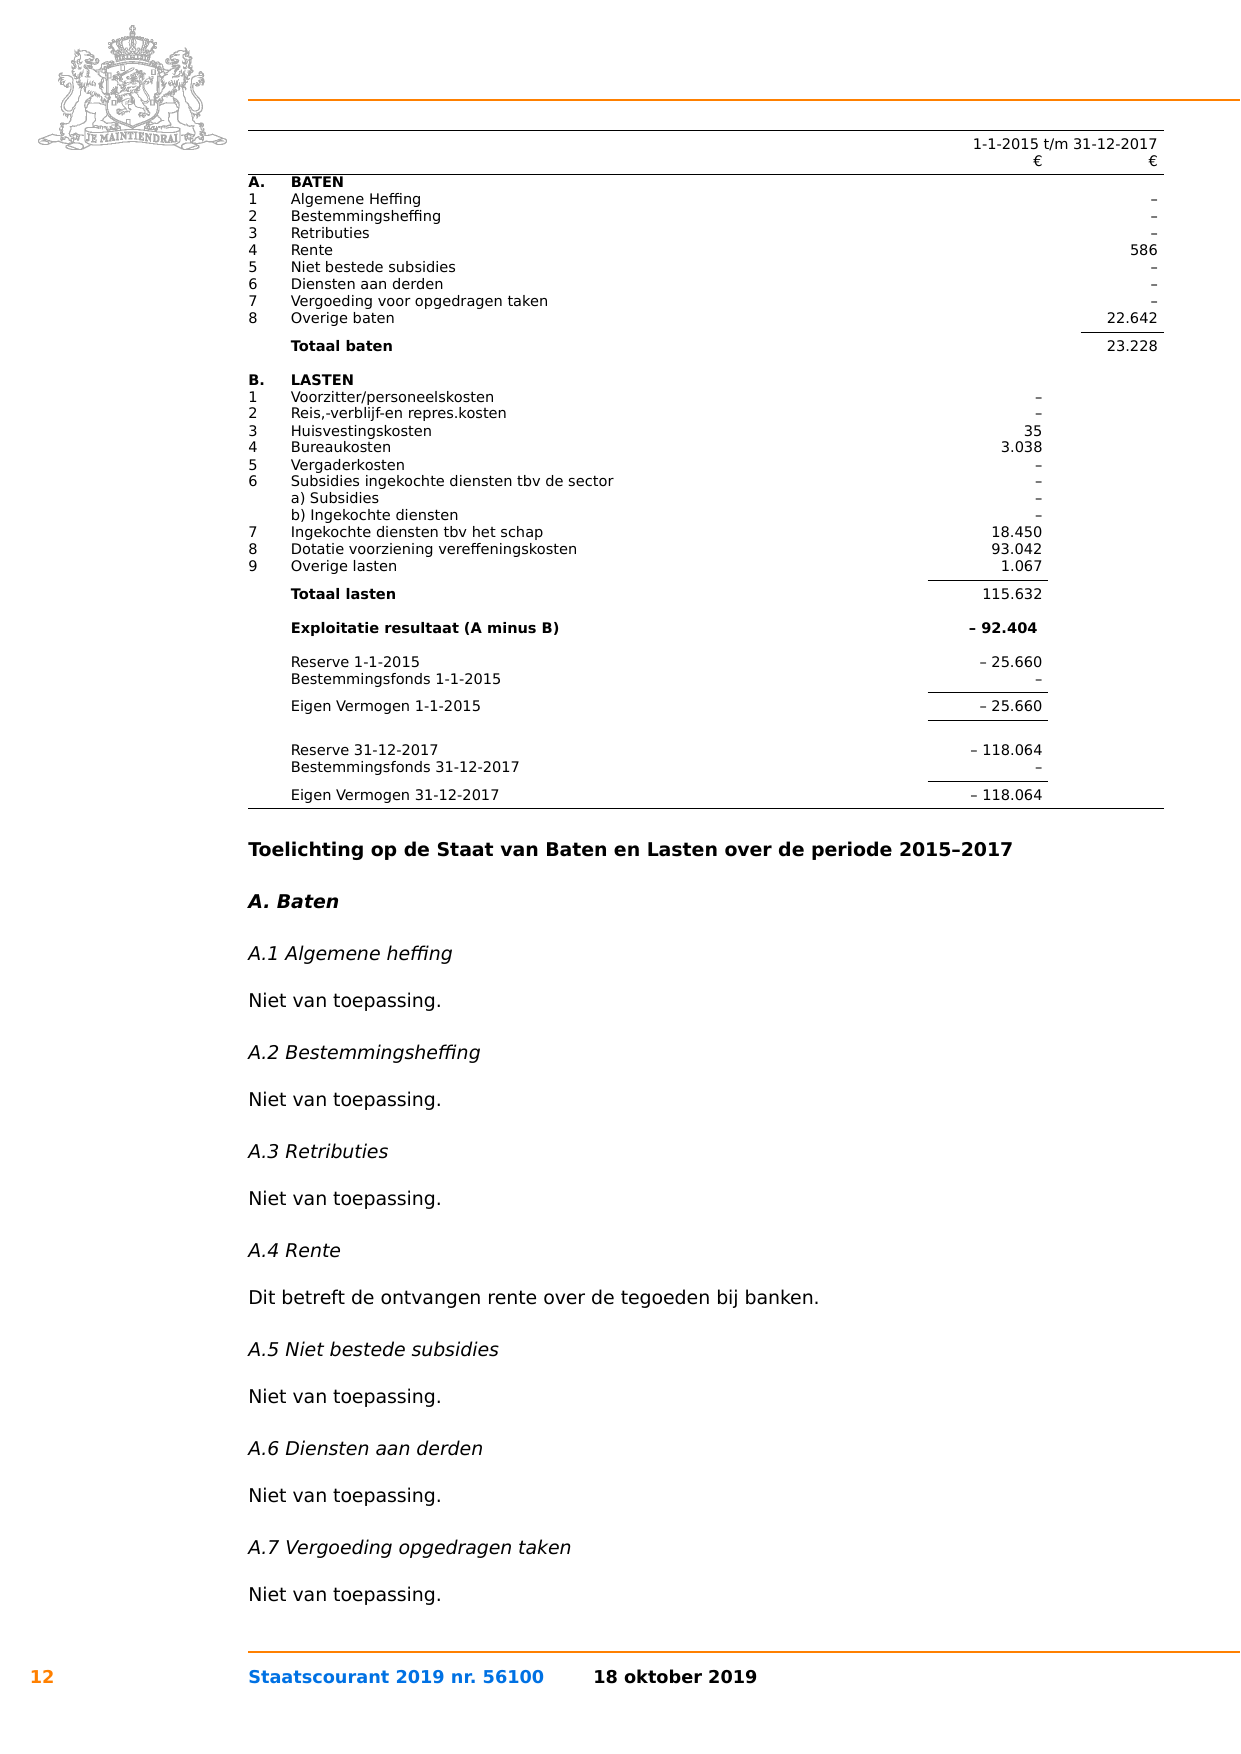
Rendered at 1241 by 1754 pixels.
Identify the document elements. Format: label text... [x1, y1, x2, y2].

text Niet van toepassing. [248, 990, 1163, 1012]
table_cell [248, 781, 285, 808]
table_cell [1048, 276, 1081, 293]
table_cell [1081, 371, 1163, 388]
table_cell [873, 208, 928, 225]
table_cell 7 [248, 293, 285, 310]
table_cell Dotatie voorziening vereffeningskosten [285, 541, 873, 558]
table_cell 6 [248, 473, 285, 490]
table_cell [1048, 389, 1081, 405]
table_cell [248, 332, 285, 354]
table_cell [1048, 191, 1081, 208]
table_cell 6 [248, 276, 285, 293]
table_cell Reserve 31-12-2017 [285, 742, 873, 759]
table_cell [285, 720, 873, 742]
table_cell [248, 692, 285, 719]
table_cell [1081, 490, 1163, 507]
table_cell Bestemmingsheffing [285, 208, 873, 225]
table_cell Huisvestingskosten [285, 423, 873, 439]
table_cell [248, 671, 285, 692]
table_cell [1081, 456, 1163, 473]
table_cell [873, 671, 928, 692]
table_cell – [928, 671, 1048, 692]
table_cell – 118.064 [928, 742, 1048, 759]
table_cell [1048, 153, 1081, 174]
table_cell [1048, 208, 1081, 225]
table_cell [873, 620, 928, 637]
subtitle A.3 Retributies [248, 1141, 1163, 1163]
table_cell – [928, 473, 1048, 490]
table_cell [873, 720, 928, 742]
table_cell [1048, 332, 1081, 354]
table_cell – [1081, 225, 1163, 242]
table_cell [873, 541, 928, 558]
picture [38, 25, 227, 150]
table_cell [873, 558, 928, 580]
table_cell [873, 781, 928, 808]
table_cell 3 [248, 423, 285, 439]
table_cell [248, 580, 285, 603]
table_cell [873, 456, 928, 473]
text Niet van toepassing. [248, 1386, 1163, 1408]
table_cell [873, 293, 928, 310]
table_cell [1048, 405, 1081, 422]
table_cell [873, 637, 928, 653]
table_cell [1081, 473, 1163, 490]
table_cell 2 [248, 405, 285, 422]
table_cell [873, 405, 928, 422]
table_cell [1048, 541, 1081, 558]
table_cell BATEN [285, 175, 873, 191]
table_cell Overige lasten [285, 558, 873, 580]
table_cell [1048, 259, 1081, 276]
table_cell b) Ingekochte diensten [285, 507, 873, 524]
table_cell Reis,-verblijf-en repres.kosten [285, 405, 873, 422]
table_cell 5 [248, 456, 285, 473]
table_header [285, 131, 873, 153]
table_cell [1081, 603, 1163, 619]
subtitle A.1 Algemene heffing [248, 943, 1163, 965]
table_cell [873, 259, 928, 276]
table_cell [928, 242, 1048, 259]
table_cell – [928, 389, 1048, 405]
table_cell [873, 371, 928, 388]
table_cell [873, 276, 928, 293]
table_cell [1048, 293, 1081, 310]
table_cell [873, 389, 928, 405]
table_cell Voorzitter/personeelskosten [285, 389, 873, 405]
table_cell [928, 603, 1048, 619]
text Niet van toepassing. [248, 1188, 1163, 1210]
table_cell [248, 759, 285, 781]
table_cell [1081, 654, 1163, 671]
table_cell [1048, 692, 1081, 719]
table_cell [873, 603, 928, 619]
table_cell 1.067 [928, 558, 1048, 580]
table_cell Exploitatie resultaat (A minus B) [285, 620, 873, 637]
table_cell [873, 175, 928, 191]
table_cell [1048, 242, 1081, 259]
table_cell Overige baten [285, 310, 873, 332]
table_cell [1081, 524, 1163, 541]
table_cell [248, 355, 285, 371]
table_cell – [928, 405, 1048, 422]
table_header [873, 131, 928, 153]
table_cell [248, 490, 285, 507]
text Niet van toepassing. [248, 1584, 1163, 1606]
table_cell [1081, 558, 1163, 580]
table_cell [873, 473, 928, 490]
subtitle Toelichting op de Staat van Baten en Lasten over de periode 2015–2017 [248, 839, 1163, 861]
table_cell – [928, 490, 1048, 507]
table_cell [285, 153, 873, 174]
table_cell [1081, 355, 1163, 371]
table_cell [1048, 355, 1081, 371]
table_cell [1048, 637, 1081, 653]
table_cell [248, 153, 285, 174]
table_cell – [1081, 208, 1163, 225]
table_cell [1048, 439, 1081, 456]
table_cell 8 [248, 310, 285, 332]
table_cell [928, 276, 1048, 293]
table_cell [1081, 742, 1163, 759]
table_cell [1048, 603, 1081, 619]
table_cell Ingekochte diensten tbv het schap [285, 524, 873, 541]
table_cell 7 [248, 524, 285, 541]
table_cell [873, 507, 928, 524]
table_cell [1048, 310, 1081, 332]
table_cell Reserve 1-1-2015 [285, 654, 873, 671]
table_cell [1048, 524, 1081, 541]
table_cell [928, 355, 1048, 371]
table_cell Bestemmingsfonds 31-12-2017 [285, 759, 873, 781]
text Niet van toepassing. [248, 1089, 1163, 1111]
table_cell Rente [285, 242, 873, 259]
table_cell [248, 637, 285, 653]
table_cell [873, 654, 928, 671]
table_cell 18.450 [928, 524, 1048, 541]
table_cell [1081, 405, 1163, 422]
table_cell [873, 310, 928, 332]
table_header 1-1-2015 t/m 31-12-2017 [928, 131, 1163, 153]
table_cell – [928, 456, 1048, 473]
subtitle A.6 Diensten aan derden [248, 1438, 1163, 1460]
table_cell [1081, 423, 1163, 439]
table_cell – 92.404 [928, 620, 1048, 637]
table_cell [928, 310, 1048, 332]
table_cell [1048, 742, 1081, 759]
table_cell [928, 208, 1048, 225]
table_cell [873, 355, 928, 371]
table_cell [928, 371, 1048, 388]
table_cell – [1081, 293, 1163, 310]
table_cell [873, 153, 928, 174]
table_cell [1048, 473, 1081, 490]
subtitle A. Baten [248, 891, 1163, 913]
table_cell [1081, 781, 1163, 808]
table_cell 586 [1081, 242, 1163, 259]
table_cell [1048, 759, 1081, 781]
table_cell – [928, 759, 1048, 781]
table_cell [873, 759, 928, 781]
text Niet van toepassing. [248, 1485, 1163, 1507]
table_cell 3.038 [928, 439, 1048, 456]
table_cell 23.228 [1081, 333, 1163, 354]
table_cell 35 [928, 423, 1048, 439]
table_cell [928, 637, 1048, 653]
table_cell – [1081, 276, 1163, 293]
table_cell Diensten aan derden [285, 276, 873, 293]
table_cell [248, 654, 285, 671]
table_cell [1081, 507, 1163, 524]
table_cell 1 [248, 191, 285, 208]
table_cell 93.042 [928, 541, 1048, 558]
table_cell [873, 524, 928, 541]
table_cell [248, 720, 285, 742]
table_cell [873, 332, 928, 354]
subtitle A.5 Niet bestede subsidies [248, 1339, 1163, 1361]
table_cell [1081, 389, 1163, 405]
table_cell 1 [248, 389, 285, 405]
table_cell 5 [248, 259, 285, 276]
table_cell [928, 259, 1048, 276]
table_cell – [1081, 191, 1163, 208]
table_cell [1081, 175, 1163, 191]
table_cell [1048, 423, 1081, 439]
table_cell [248, 742, 285, 759]
table_cell [873, 423, 928, 439]
table_cell [873, 191, 928, 208]
table_cell Eigen Vermogen 1-1-2015 [285, 692, 873, 719]
table_cell – 25.660 [928, 693, 1048, 719]
table_cell 2 [248, 208, 285, 225]
table_cell [928, 225, 1048, 242]
table_cell [1081, 671, 1163, 692]
table_cell [928, 191, 1048, 208]
table_cell Algemene Heffing [285, 191, 873, 208]
table_cell 3 [248, 225, 285, 242]
table_cell [1048, 620, 1081, 637]
table_cell [1048, 225, 1081, 242]
table_cell [1081, 637, 1163, 653]
table_cell [1081, 439, 1163, 456]
table_cell – 118.064 [928, 782, 1048, 808]
table_cell Bureaukosten [285, 439, 873, 456]
table_cell a) Subsidies [285, 490, 873, 507]
table_cell [1081, 692, 1163, 719]
table_cell [285, 355, 873, 371]
table_cell Retributies [285, 225, 873, 242]
table_cell [285, 603, 873, 619]
table_cell 4 [248, 242, 285, 259]
table_cell [248, 507, 285, 524]
table_cell [928, 332, 1048, 354]
table_cell [873, 580, 928, 603]
table_cell [1048, 558, 1081, 580]
table_cell LASTEN [285, 371, 873, 388]
table_cell [1048, 175, 1081, 191]
table_cell [1048, 507, 1081, 524]
table_cell [1048, 654, 1081, 671]
table_cell Subsidies ingekochte diensten tbv de sector [285, 473, 873, 490]
table_cell 22.642 [1081, 310, 1163, 332]
table_cell [248, 603, 285, 619]
table_cell Niet bestede subsidies [285, 259, 873, 276]
table_cell [928, 175, 1048, 191]
table_cell [1048, 371, 1081, 388]
table_cell 4 [248, 439, 285, 456]
table_cell A. [248, 175, 285, 191]
table_cell 9 [248, 558, 285, 580]
table_cell [1081, 759, 1163, 781]
table_cell [873, 439, 928, 456]
subtitle A.4 Rente [248, 1240, 1163, 1262]
table_cell Vergaderkosten [285, 456, 873, 473]
table_cell [873, 242, 928, 259]
table_cell [248, 620, 285, 637]
table_cell 115.632 [928, 581, 1048, 603]
table_cell [1048, 456, 1081, 473]
table_cell [928, 721, 1048, 742]
table_cell [873, 692, 928, 719]
table_cell Totaal lasten [285, 580, 873, 603]
table_cell Eigen Vermogen 31-12-2017 [285, 781, 873, 808]
subtitle A.7 Vergoeding opgedragen taken [248, 1537, 1163, 1559]
table_cell Bestemmingsfonds 1-1-2015 [285, 671, 873, 692]
table_cell [873, 225, 928, 242]
table_cell Totaal baten [285, 332, 873, 354]
table_cell [1081, 541, 1163, 558]
table_cell – [1081, 259, 1163, 276]
table_cell [1048, 580, 1081, 603]
table_cell B. [248, 371, 285, 388]
text Dit betreft de ontvangen rente over de tegoeden bij banken. [248, 1287, 1163, 1309]
table_cell 8 [248, 541, 285, 558]
table_cell [1048, 781, 1081, 808]
table_cell – [928, 507, 1048, 524]
subtitle A.2 Bestemmingsheffing [248, 1042, 1163, 1064]
table_cell [1048, 490, 1081, 507]
table_cell [1048, 671, 1081, 692]
table_cell [928, 293, 1048, 310]
table_cell Vergoeding voor opgedragen taken [285, 293, 873, 310]
table_cell [1048, 720, 1081, 742]
table_cell € [928, 153, 1048, 174]
table_cell [1081, 620, 1163, 637]
table_cell [873, 742, 928, 759]
table_cell [873, 490, 928, 507]
table_cell € [1081, 153, 1163, 174]
table_cell – 25.660 [928, 654, 1048, 671]
table_header [248, 131, 285, 153]
table_cell [1081, 580, 1163, 603]
table_cell [285, 637, 873, 653]
table_cell [1081, 720, 1163, 742]
